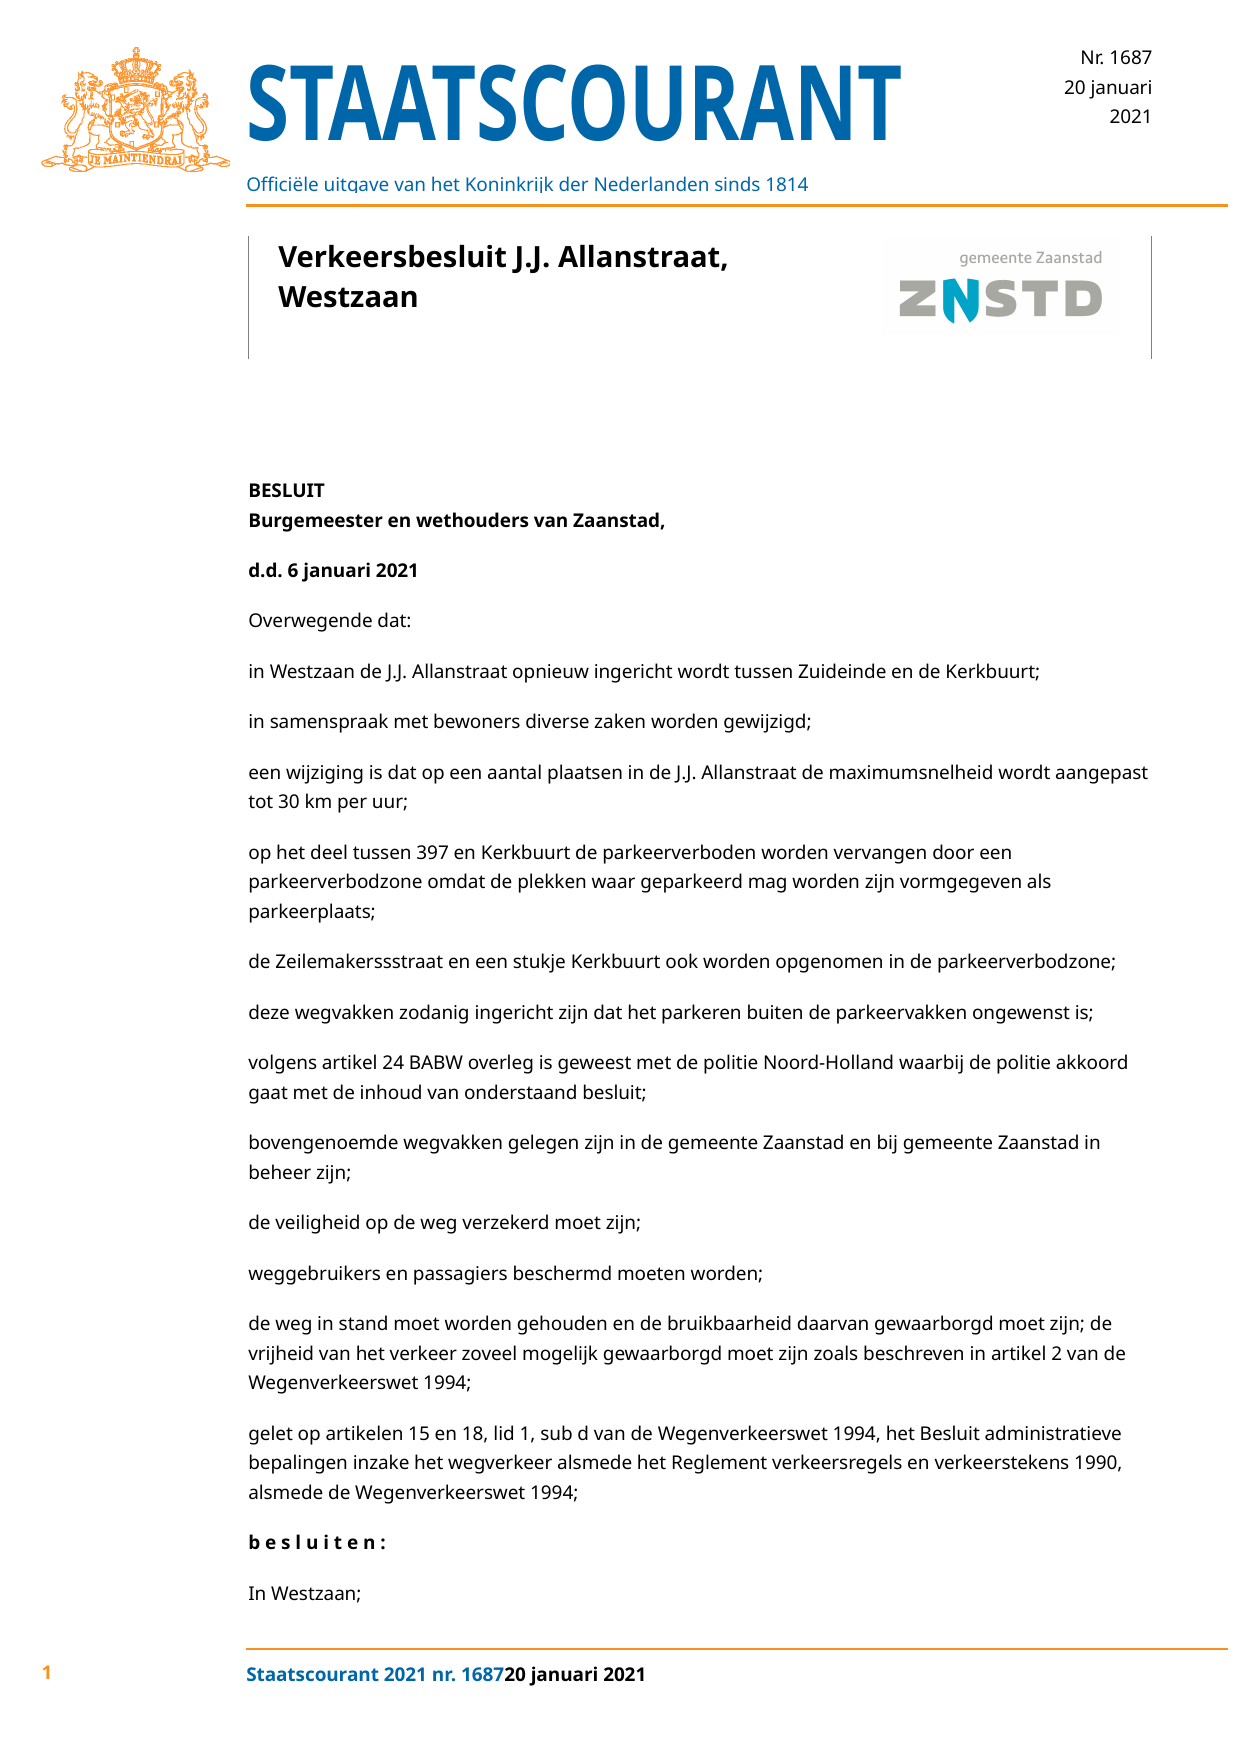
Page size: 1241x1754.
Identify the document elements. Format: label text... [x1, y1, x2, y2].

text In Westzaan; [248, 1580, 1152, 1606]
text deze wegvakken zodanig ingericht zijn dat het parkeren buiten de parkeervakken ongewenst is; [248, 999, 1152, 1025]
text op het deel tussen 397 en Kerkbuurt de parkeerverboden worden vervangen door een parkeerverbodzone omdat de plekken waar geparkeerd mag worden zijn vormgegeven als parkeerplaats; [248, 839, 1152, 924]
text Overwegende dat: [248, 608, 1152, 633]
text Burgemeester en wethouders van Zaanstad, [248, 507, 1152, 533]
text in samenspraak met bewoners diverse zaken worden gewijzigd; [248, 708, 1152, 734]
text bovengenoemde wegvakken gelegen zijn in de gemeente Zaanstad en bij gemeente Zaanstad in beheer zijn; [248, 1129, 1152, 1185]
text een wijziging is dat op een aantal plaatsen in de J.J. Allanstraat de maximumsnelheid wordt aangepast tot 30 km per uur; [248, 759, 1152, 814]
text volgens artikel 24 BABW overleg is geweest met de politie Noord-Holland waarbij de politie akkoord gaat met de inhoud van onderstaand besluit; [248, 1049, 1152, 1105]
text de weg in stand moet worden gehouden en de bruikbaarheid daarvan gewaarborgd moet zijn; de vrijheid van het verkeer zoveel mogelijk gewaarborgd moet zijn zoals beschreven in artikel 2 van de Wegenverkeerswet 1994; [248, 1310, 1152, 1395]
text de veiligheid op de weg verzekerd moet zijn; [248, 1209, 1152, 1235]
text in Westzaan de J.J. Allanstraat opnieuw ingericht wordt tussen Zuideinde en de Kerkbuurt; [248, 658, 1152, 684]
text BESLUIT [248, 477, 1152, 503]
table_header [850, 236, 1151, 359]
text weggebruikers en passagiers beschermd moeten worden; [248, 1260, 1152, 1286]
table_header Verkeersbesluit J.J. Allanstraat, Westzaan [249, 236, 850, 359]
picture [41, 47, 231, 172]
text b e s l u i t e n : [248, 1529, 1152, 1555]
picture [882, 236, 1119, 334]
text de Zeilemakerssstraat en een stukje Kerkbuurt ook worden opgenomen in de parkeerverbodzone; [248, 948, 1152, 974]
text gelet op artikelen 15 en 18, lid 1, sub d van de Wegenverkeerswet 1994, het Besluit administratieve bepalingen inzake het wegverkeer alsmede het Reglement verkeersregels en verkeerstekens 1990, alsmede de Wegenverkeerswet 1994; [248, 1420, 1152, 1505]
text d.d. 6 januari 2021 [248, 557, 1152, 583]
